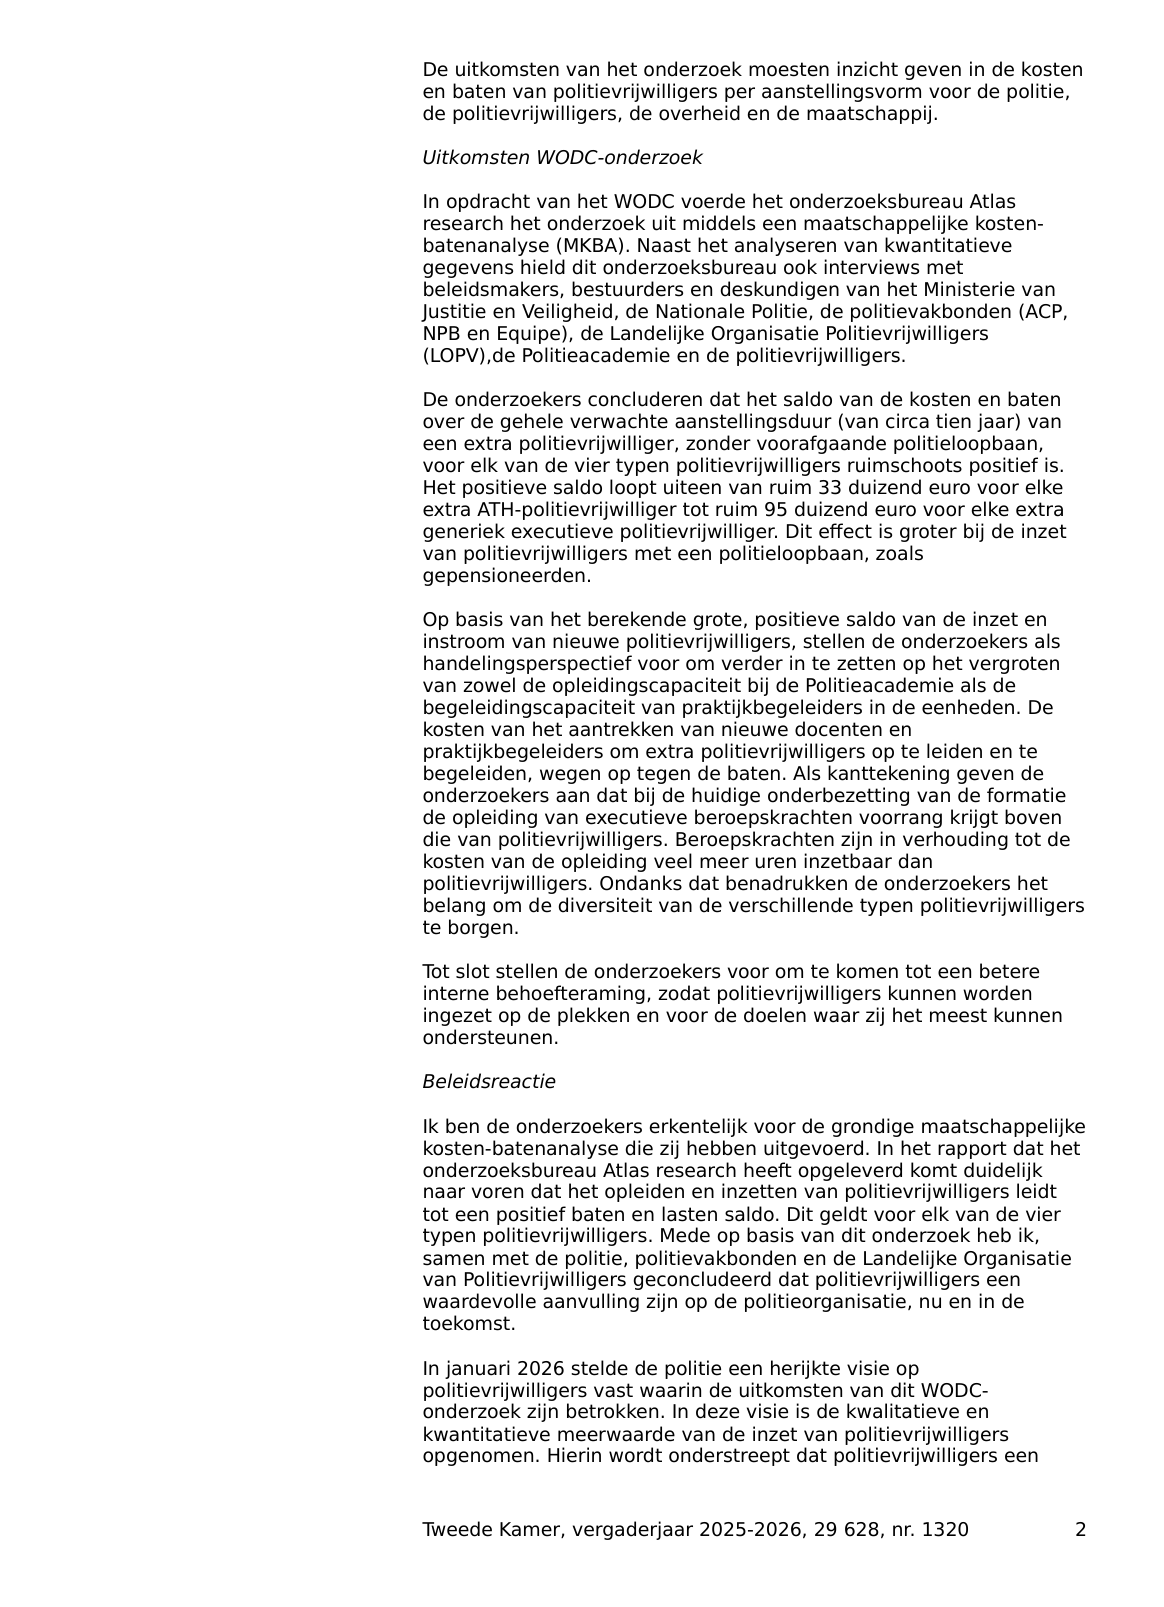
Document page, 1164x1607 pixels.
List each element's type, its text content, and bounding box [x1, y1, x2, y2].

text De uitkomsten van het onderzoek moesten inzicht geven in de kosten en baten van politievrijwilligers per aanstellingsvorm voor de politie, de politievrijwilligers, de overheid en de maatschappij. [422, 59, 1087, 125]
text De onderzoekers concluderen dat het saldo van de kosten en baten over de gehele verwachte aanstellingsduur (van circa tien jaar) van een extra politievrijwilliger, zonder voorafgaande politieloopbaan, voor elk van de vier typen politievrijwilligers ruimschoots positief is. Het positieve saldo loopt uiteen van ruim 33 duizend euro voor elke extra ATH-politievrijwilliger tot ruim 95 duizend euro voor elke extra generiek executieve politievrijwilliger. Dit effect is groter bij de inzet van politievrijwilligers met een politieloopbaan, zoals gepensioneerden. [422, 389, 1087, 587]
text In opdracht van het WODC voerde het onderzoeksbureau Atlas research het onderzoek uit middels een maatschappelijke kosten-batenanalyse (MKBA). Naast het analyseren van kwantitatieve gegevens hield dit onderzoeksbureau ook interviews met beleidsmakers, bestuurders en deskundigen van het Ministerie van Justitie en Veiligheid, de Nationale Politie, de politievakbonden (ACP, NPB en Equipe), de Landelijke Organisatie Politievrijwilligers (LOPV),de Politieacademie en de politievrijwilligers. [422, 191, 1087, 367]
text In januari 2026 stelde de politie een herijkte visie op politievrijwilligers vast waarin de uitkomsten van dit WODC-onderzoek zijn betrokken. In deze visie is de kwalitatieve en kwantitatieve meerwaarde van de inzet van politievrijwilligers opgenomen. Hierin wordt onderstreept dat politievrijwilligers een [422, 1357, 1087, 1467]
text Tot slot stellen de onderzoekers voor om te komen tot een betere interne behoefteraming, zodat politievrijwilligers kunnen worden ingezet op de plekken en voor de doelen waar zij het meest kunnen ondersteunen. [422, 961, 1087, 1049]
text Op basis van het berekende grote, positieve saldo van de inzet en instroom van nieuwe politievrijwilligers, stellen de onderzoekers als handelingsperspectief voor om verder in te zetten op het vergroten van zowel de opleidingscapaciteit bij de Politieacademie als de begeleidingscapaciteit van praktijkbegeleiders in de eenheden. De kosten van het aantrekken van nieuwe docenten en praktijkbegeleiders om extra politievrijwilligers op te leiden en te begeleiden, wegen op tegen de baten. Als kanttekening geven de onderzoekers aan dat bij de huidige onderbezetting van de formatie de opleiding van executieve beroepskrachten voorrang krijgt boven die van politievrijwilligers. Beroepskrachten zijn in verhouding tot de kosten van de opleiding veel meer uren inzetbaar dan politievrijwilligers. Ondanks dat benadrukken de onderzoekers het belang om de diversiteit van de verschillende typen politievrijwilligers te borgen. [422, 609, 1087, 939]
subtitle Uitkomsten WODC-onderzoek [422, 147, 1087, 169]
subtitle Beleidsreactie [422, 1071, 1087, 1093]
text Ik ben de onderzoekers erkentelijk voor de grondige maatschappelijke kosten-batenanalyse die zij hebben uitgevoerd. In het rapport dat het onderzoeksbureau Atlas research heeft opgeleverd komt duidelijk naar voren dat het opleiden en inzetten van politievrijwilligers leidt tot een positief baten en lasten saldo. Dit geldt voor elk van de vier typen politievrijwilligers. Mede op basis van dit onderzoek heb ik, samen met de politie, politievakbonden en de Landelijke Organisatie van Politievrijwilligers geconcludeerd dat politievrijwilligers een waardevolle aanvulling zijn op de politieorganisatie, nu en in de toekomst. [422, 1116, 1087, 1335]
